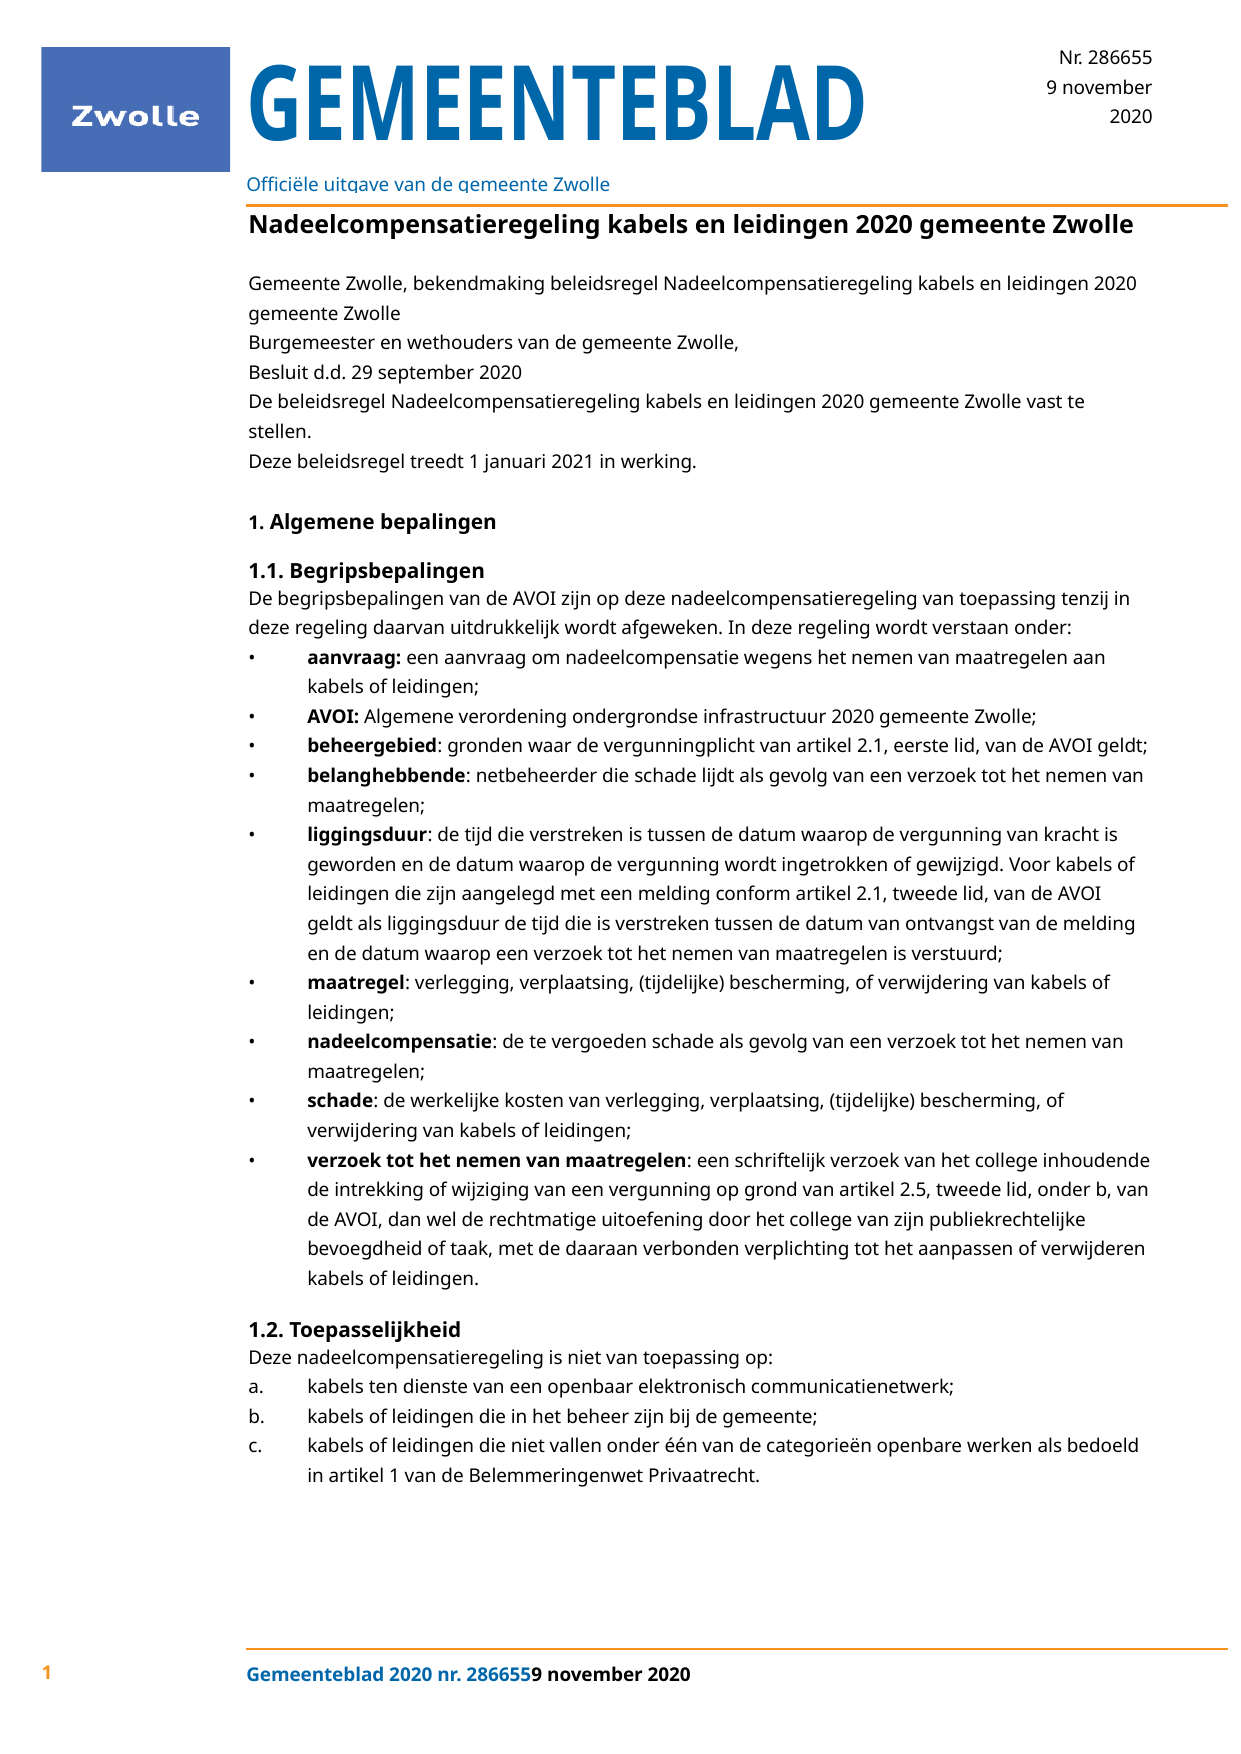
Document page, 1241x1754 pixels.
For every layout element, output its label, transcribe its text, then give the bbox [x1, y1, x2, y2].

text De beleidsregel Nadeelcompensatieregeling kabels en leidingen 2020 gemeente Zwolle vast te stellen. [248, 389, 1152, 444]
text Nadeelcompensatieregeling kabels en leidingen 2020 gemeente Zwolle [248, 207, 1152, 241]
text Burgemeester en wethouders van de gemeente Zwolle, [248, 329, 1152, 355]
picture [41, 47, 231, 172]
list nadeelcompensatie: de te vergoeden schade als gevolg van een verzoek tot het nemen van maatregelen; [248, 1028, 1152, 1084]
text 1.1. Begripsbepalingen [248, 556, 1152, 585]
text Deze nadeelcompensatieregeling is niet van toepassing op: [248, 1344, 1152, 1370]
list kabels of leidingen die in het beheer zijn bij de gemeente; [248, 1403, 1152, 1429]
list kabels ten dienste van een openbaar elektronisch communicatienetwerk; [248, 1373, 1152, 1399]
text Gemeente Zwolle, bekendmaking beleidsregel Nadeelcompensatieregeling kabels en leidingen 2020 gemeente Zwolle [248, 270, 1152, 326]
text 1. Algemene bepalingen [248, 507, 1152, 535]
list belanghebbende: netbeheerder die schade lijdt als gevolg van een verzoek tot het nemen van maatregelen; [248, 762, 1152, 817]
list schade: de werkelijke kosten van verlegging, verplaatsing, (tijdelijke) bescherming, of verwijdering van kabels of leidingen; [248, 1088, 1152, 1143]
list AVOI: Algemene verordening ondergrondse infrastructuur 2020 gemeente Zwolle; [248, 703, 1152, 729]
list maatregel: verlegging, verplaatsing, (tijdelijke) bescherming, of verwijdering van kabels of leidingen; [248, 969, 1152, 1024]
list kabels of leidingen die niet vallen onder één van de categorieën openbare werken als bedoeld in artikel 1 van de Belemmeringenwet Privaatrecht. [248, 1433, 1152, 1488]
list liggingsduur: de tijd die verstreken is tussen de datum waarop de vergunning van kracht is geworden en de datum waarop de vergunning wordt ingetrokken of gewijzigd. Voor kabels of leidingen die zijn aangelegd met een melding conform artikel 2.1, tweede lid, van de AVOI geldt als liggingsduur de tijd die is verstreken tussen de datum van ontvangst van de melding en de datum waarop een verzoek tot het nemen van maatregelen is verstuurd; [248, 821, 1152, 965]
list verzoek tot het nemen van maatregelen: een schriftelijk verzoek van het college inhoudende de intrekking of wijziging van een vergunning op grond van artikel 2.5, tweede lid, onder b, van de AVOI, dan wel de rechtmatige uitoefening door het college van zijn publiekrechtelijke bevoegdheid of taak, met de daaraan verbonden verplichting tot het aanpassen of verwijderen kabels of leidingen. [248, 1147, 1152, 1291]
text De begripsbepalingen van de AVOI zijn op deze nadeelcompensatieregeling van toepassing tenzij in deze regeling daarvan uitdrukkelijk wordt afgeweken. In deze regeling wordt verstaan onder: [248, 585, 1152, 640]
text Deze beleidsregel treedt 1 januari 2021 in werking. [248, 448, 1152, 473]
list beheergebied: gronden waar de vergunningplicht van artikel 2.1, eerste lid, van de AVOI geldt; [248, 733, 1152, 758]
text 1.2. Toepasselijkheid [248, 1316, 1152, 1344]
list aanvraag: een aanvraag om nadeelcompensatie wegens het nemen van maatregelen aan kabels of leidingen; [248, 644, 1152, 699]
text Besluit d.d. 29 september 2020 [248, 359, 1152, 385]
